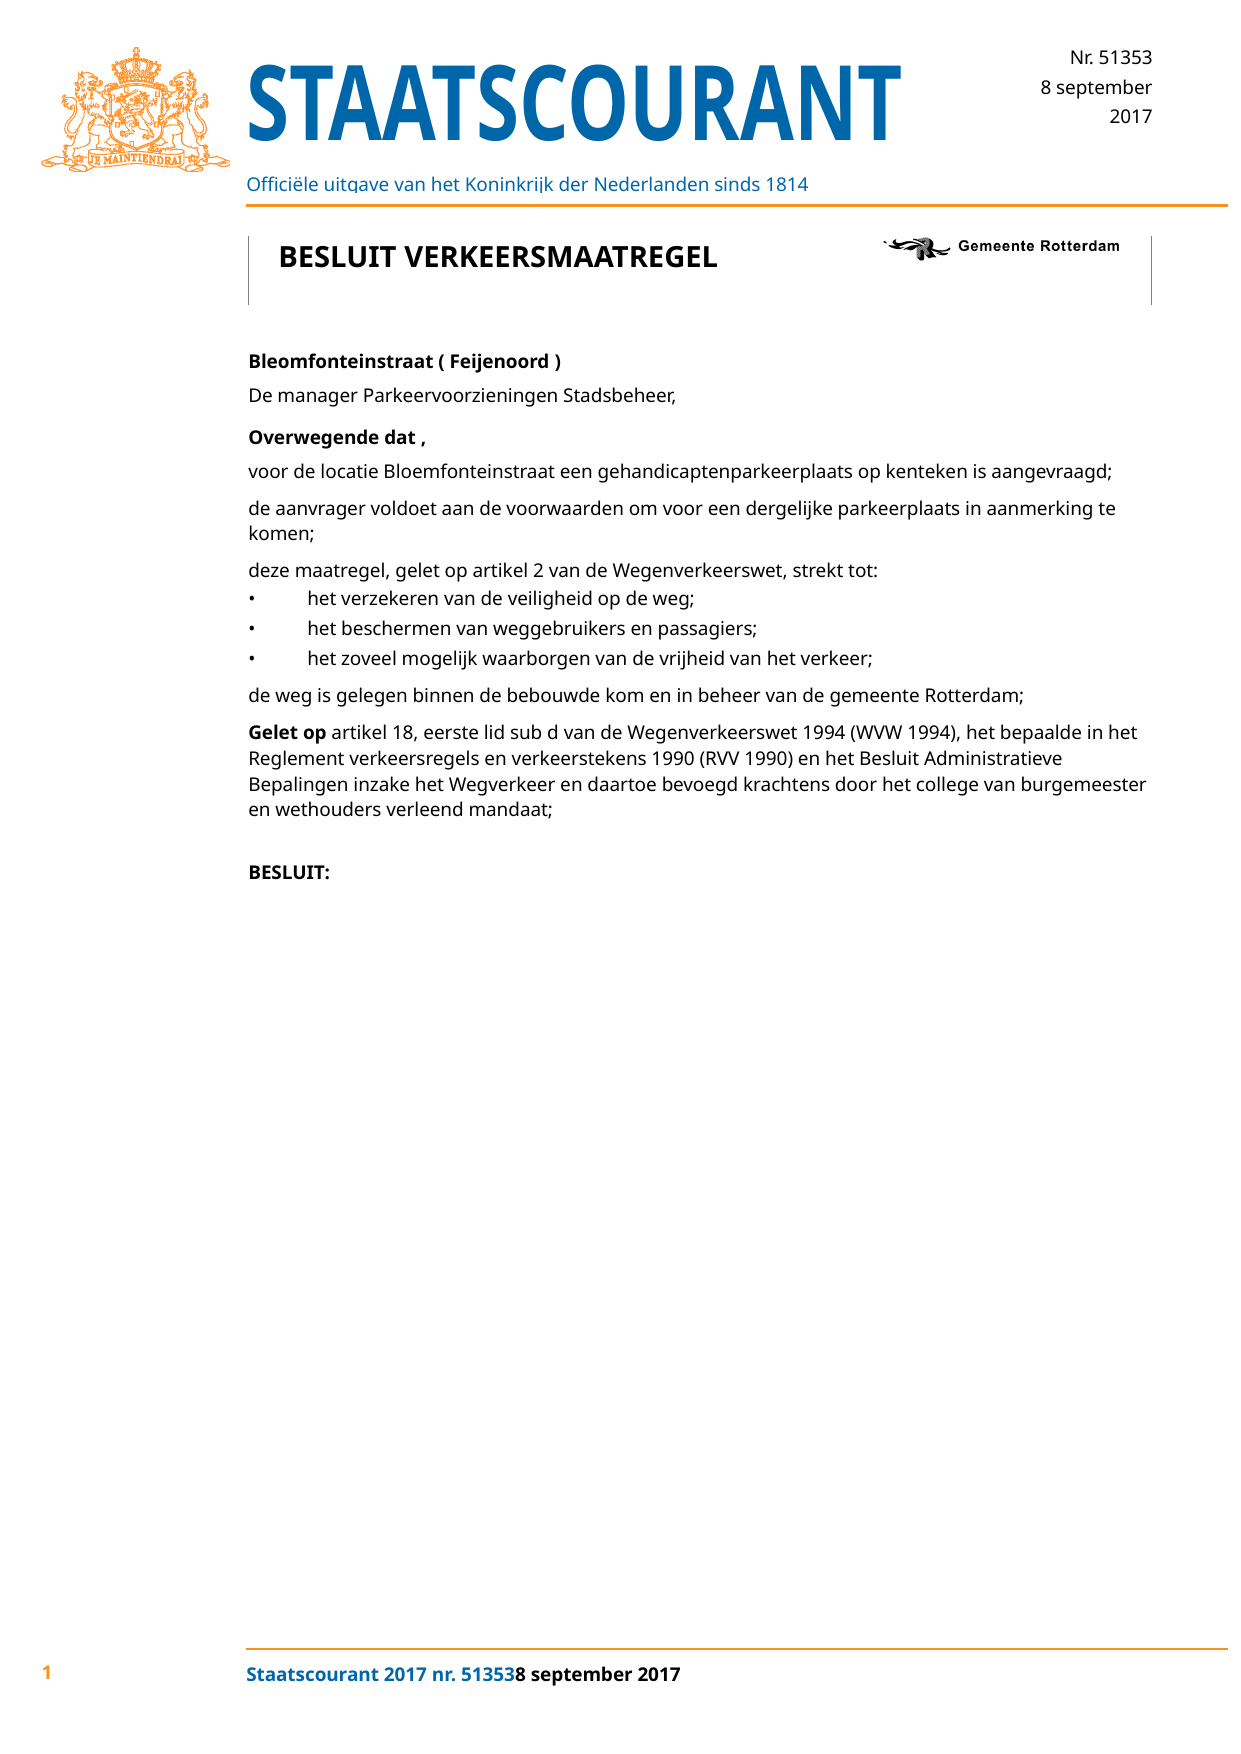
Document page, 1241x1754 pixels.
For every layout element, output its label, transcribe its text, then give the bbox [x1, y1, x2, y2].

text Gelet op artikel 18, eerste lid sub d van de Wegenverkeerswet 1994 (WVW 1994), het bepaalde in het Reglement verkeersregels en verkeerstekens 1990 (RVV 1990) en het Besluit Administratieve Bepalingen inzake het Wegverkeer en daartoe bevoegd krachtens door het college van burgemeester en wethouders verleend mandaat; [248, 719, 1152, 822]
picture [882, 236, 1119, 261]
text Overwegende dat , [248, 424, 1152, 450]
text deze maatregel, gelet op artikel 2 van de Wegenverkeerswet, strekt tot: [248, 557, 1152, 583]
table_header [850, 236, 1151, 305]
list het zoveel mogelijk waarborgen van de vrijheid van het verkeer; [248, 645, 1152, 670]
text de weg is gelegen binnen de bebouwde kom en in beheer van de gemeente Rotterdam; [248, 683, 1152, 708]
text de aanvrager voldoet aan de voorwaarden om voor een dergelijke parkeerplaats in aanmerking te komen; [248, 495, 1152, 546]
picture [41, 47, 231, 172]
text Bleomfonteinstraat ( Feijenoord ) [248, 348, 1152, 374]
text De manager Parkeervoorzieningen Stadsbeheer, [248, 382, 1152, 408]
list het beschermen van weggebruikers en passagiers; [248, 615, 1152, 641]
table_header BESLUIT VERKEERSMAATREGEL [249, 236, 850, 305]
text BESLUIT: [248, 859, 1152, 885]
text voor de locatie Bloemfonteinstraat een gehandicaptenparkeerplaats op kenteken is aangevraagd; [248, 458, 1152, 484]
list het verzekeren van de veiligheid op de weg; [248, 586, 1152, 611]
